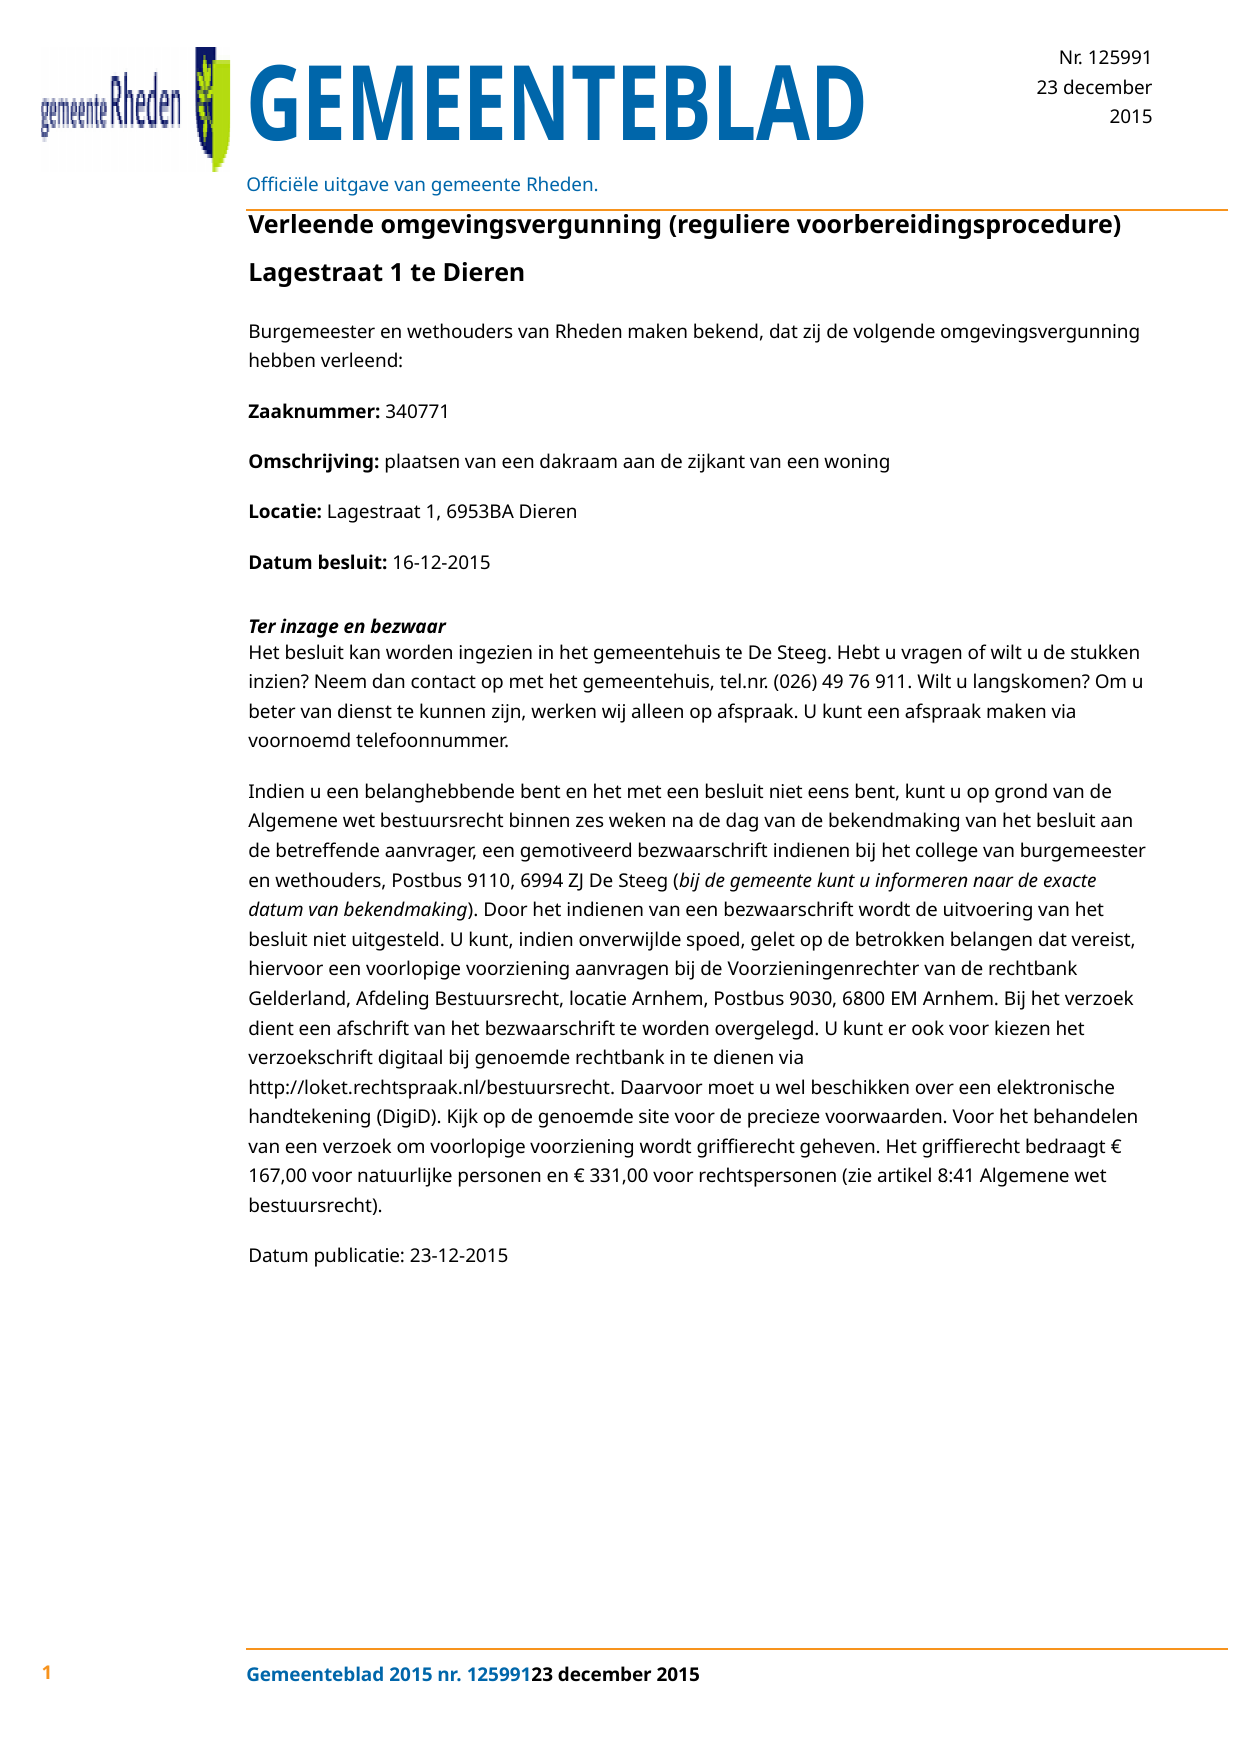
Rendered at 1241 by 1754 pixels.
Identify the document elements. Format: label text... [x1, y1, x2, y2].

text Omschrijving: plaatsen van een dakraam aan de zijkant van een woning [248, 448, 1152, 474]
text Ter inzage en bezwaar [248, 613, 1152, 639]
text Burgemeester en wethouders van Rheden maken bekend, dat zij de volgende omgevingsvergunning hebben verleend: [248, 318, 1152, 373]
text Indien u een belanghebbende bent en het met een besluit niet eens bent, kunt u op grond van de Algemene wet bestuursrecht binnen zes weken na de dag van de bekendmaking van het besluit aan de betreffende aanvrager, een gemotiveerd bezwaarschrift indienen bij het college van burgemeester en wethouders, Postbus 9110, 6994 ZJ De Steeg (bij de gemeente kunt u informeren naar de exacte datum van bekendmaking). Door het indienen van een bezwaarschrift wordt de uitvoering van het besluit niet uitgesteld. U kunt, indien onverwijlde spoed, gelet op de betrokken belangen dat vereist, hiervoor een voorlopige voorziening aanvragen bij de Voorzieningenrechter van de rechtbank Gelderland, Afdeling Bestuursrecht, locatie Arnhem, Postbus 9030, 6800 EM Arnhem. Bij het verzoek dient een afschrift van het bezwaarschrift te worden overgelegd. U kunt er ook voor kiezen het verzoekschrift digitaal bij genoemde rechtbank in te dienen via http://loket.rechtspraak.nl/bestuursrecht. Daarvoor moet u wel beschikken over een elektronische handtekening (DigiD). Kijk op de genoemde site voor de precieze voorwaarden. Voor het behandelen van een verzoek om voorlopige voorziening wordt griffierecht geheven. Het griffierecht bedraagt € 167,00 voor natuurlijke personen en € 331,00 voor rechtspersonen (zie artikel 8:41 Algemene wet bestuursrecht). [248, 778, 1152, 1218]
text Verleende omgevingsvergunning (reguliere voorbereidingsprocedure) Lagestraat 1 te Dieren [248, 211, 1152, 288]
picture [41, 47, 231, 172]
text Datum publicatie: 23-12-2015 [248, 1243, 1152, 1268]
text Het besluit kan worden ingezien in het gemeentehuis te De Steeg. Hebt u vragen of wilt u de stukken inzien? Neem dan contact op met het gemeentehuis, tel.nr. (026) 49 76 911. Wilt u langskomen? Om u beter van dienst te kunnen zijn, werken wij alleen op afspraak. U kunt een afspraak maken via voornoemd telefoonnummer. [248, 639, 1152, 753]
text Zaaknummer: 340771 [248, 398, 1152, 424]
text Locatie: Lagestraat 1, 6953BA Dieren [248, 499, 1152, 524]
text Datum besluit: 16-12-2015 [248, 549, 1152, 575]
